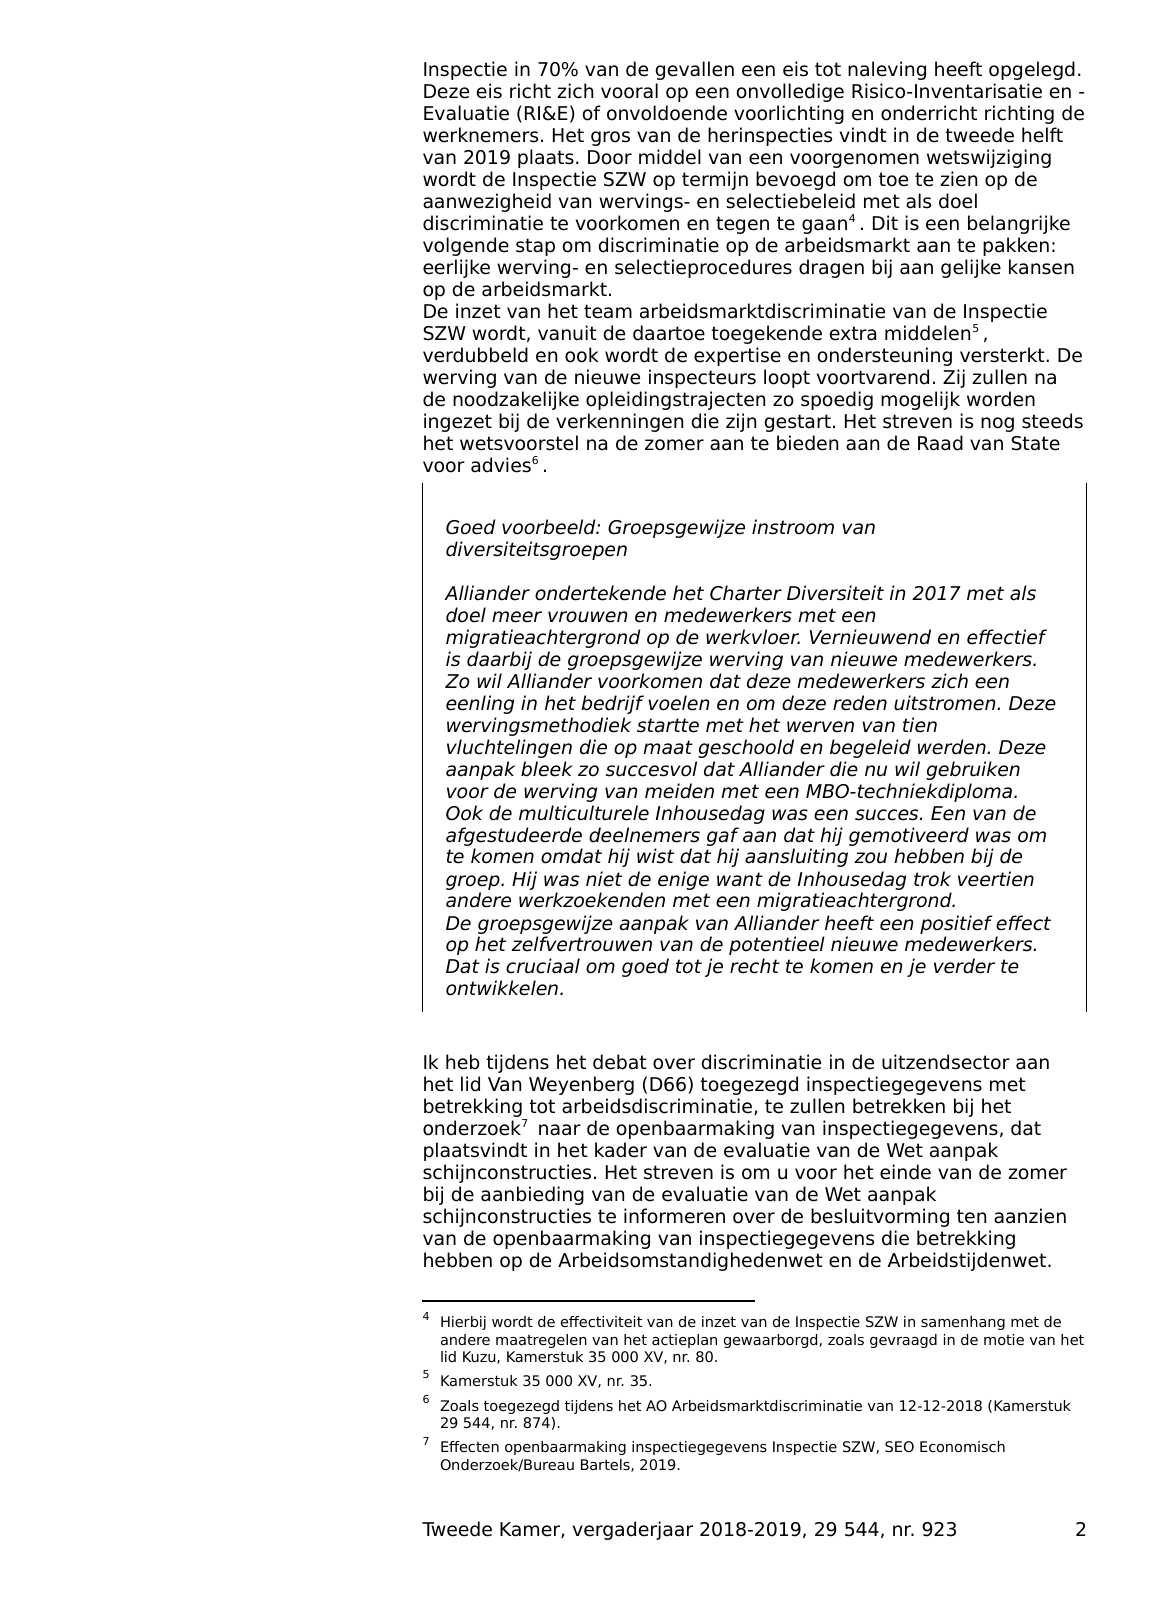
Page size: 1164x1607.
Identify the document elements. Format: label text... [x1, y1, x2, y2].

text Zoals toegezegd tijdens het AO Arbeidsmarktdiscriminatie van 12-12-2018 (Kamerstuk 29 544, nr. 874). [422, 1393, 1087, 1432]
text Kamerstuk 35 000 XV, nr. 35. [422, 1368, 1087, 1391]
text De inzet van het team arbeidsmarktdiscriminatie van de Inspectie SZW wordt, vanuit de daartoe toegekende extra middelen, verdubbeld en ook wordt de expertise en ondersteuning versterkt. De werving van de nieuwe inspecteurs loopt voortvarend. Zij zullen na de noodzakelijke opleidingstrajecten zo spoedig mogelijk worden ingezet bij de verkenningen die zijn gestart. Het streven is nog steeds het wetsvoorstel na de zomer aan te bieden aan de Raad van State voor advies. [422, 301, 1087, 477]
text Effecten openbaarmaking inspectiegegevens Inspectie SZW, SEO Economisch Onderzoek/Bureau Bartels, 2019. [422, 1435, 1087, 1474]
table_header Goed voorbeeld: Groepsgewijze instroom van diversiteitsgroepen Alliander ondertekende het Charter Diversiteit in 2017 met als doel meer vrouwen en medewerkers met een migratieachtergrond op de werkvloer. Vernieuwend en effectief is daarbij de groepsgewijze werving van nieuwe medewerkers. Zo wil Alliander voorkomen dat deze medewerkers zich een eenling in het bedrijf voelen en om deze reden uitstromen. Deze wervingsmethodiek startte met het werven van tien vluchtelingen die op maat geschoold en begeleid werden. Deze aanpak bleek zo succesvol dat Alliander die nu wil gebruiken voor de werving van meiden met een MBO-techniekdiploma. Ook de multiculturele Inhousedag was een succes. Een van de afgestudeerde deelnemers gaf aan dat hij gemotiveerd was om te komen omdat hij wist dat hij aansluiting zou hebben bij de groep. Hij was niet de enige want de Inhousedag trok veertien andere werkzoekenden met een migratieachtergrond. De groepsgewijze aanpak van Alliander heeft een positief effect op het zelfvertrouwen van de potentieel nieuwe medewerkers. Dat is cruciaal om goed tot je recht te komen en je verder te ontwikkelen. [423, 483, 1086, 1012]
text Inspectie in 70% van de gevallen een eis tot naleving heeft opgelegd. Deze eis richt zich vooral op een onvolledige Risico-Inventarisatie en -Evaluatie (RI&E) of onvoldoende voorlichting en onderricht richting de werknemers. Het gros van de herinspecties vindt in de tweede helft van 2019 plaats. Door middel van een voorgenomen wetswijziging wordt de Inspectie SZW op termijn bevoegd om toe te zien op de aanwezigheid van wervings- en selectiebeleid met als doel discriminatie te voorkomen en tegen te gaan. Dit is een belangrijke volgende stap om discriminatie op de arbeidsmarkt aan te pakken: eerlijke werving- en selectieprocedures dragen bij aan gelijke kansen op de arbeidsmarkt. [422, 59, 1087, 301]
text Ik heb tijdens het debat over discriminatie in de uitzendsector aan het lid Van Weyenberg (D66) toegezegd inspectiegegevens met betrekking tot arbeidsdiscriminatie, te zullen betrekken bij het onderzoek naar de openbaarmaking van inspectiegegevens, dat plaatsvindt in het kader van de evaluatie van de Wet aanpak schijnconstructies. Het streven is om u voor het einde van de zomer bij de aanbieding van de evaluatie van de Wet aanpak schijnconstructies te informeren over de besluitvorming ten aanzien van de openbaarmaking van inspectiegegevens die betrekking hebben op de Arbeidsomstandighedenwet en de Arbeidstijdenwet. [422, 1052, 1087, 1272]
text Hierbij wordt de effectiviteit van de inzet van de Inspectie SZW in samenhang met de andere maatregelen van het actieplan gewaarborgd, zoals gevraagd in de motie van het lid Kuzu, Kamerstuk 35 000 XV, nr. 80. [422, 1310, 1087, 1366]
